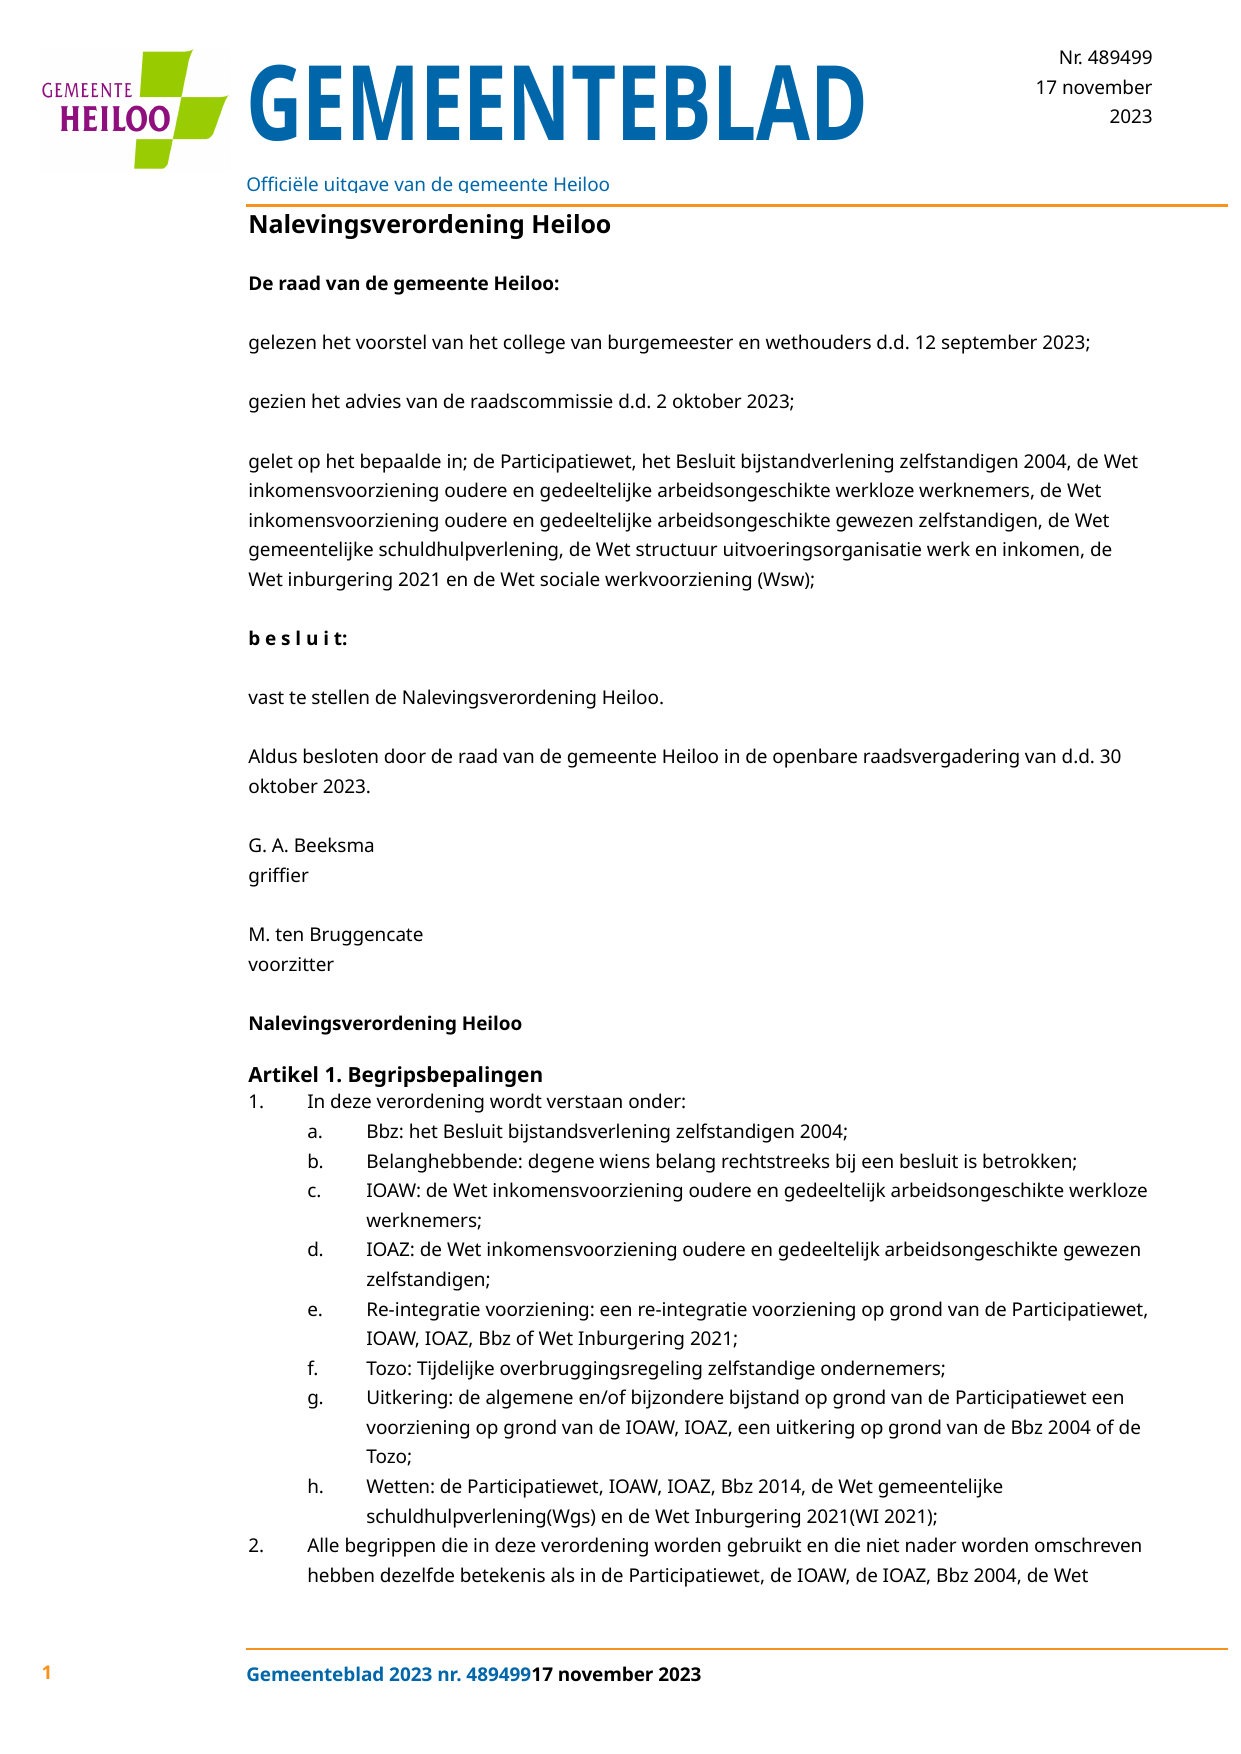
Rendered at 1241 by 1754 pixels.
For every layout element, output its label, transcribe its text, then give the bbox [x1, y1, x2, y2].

list Uitkering: de algemene en/of bijzondere bijstand op grond van de Participatiewet een voorziening op grond van de IOAW, IOAZ, een uitkering op grond van de Bbz 2004 of de Tozo; [307, 1384, 1152, 1469]
text vast te stellen de Nalevingsverordening Heiloo. [248, 684, 1152, 710]
text b e s l u i t: [248, 625, 1152, 651]
text De raad van de gemeente Heiloo: [248, 270, 1152, 296]
text G. A. Beeksma [248, 832, 1152, 858]
text gelet op het bepaalde in; de Participatiewet, het Besluit bijstandverlening zelfstandigen 2004, de Wet inkomensvoorziening oudere en gedeeltelijke arbeidsongeschikte werkloze werknemers, de Wet inkomensvoorziening oudere en gedeeltelijke arbeidsongeschikte gewezen zelfstandigen, de Wet gemeentelijke schuldhulpverlening, de Wet structuur uitvoeringsorganisatie werk en inkomen, de Wet inburgering 2021 en de Wet sociale werkvoorziening (Wsw); [248, 448, 1152, 592]
list Wetten: de Participatiewet, IOAW, IOAZ, Bbz 2014, de Wet gemeentelijke schuldhulpverlening(Wgs) en de Wet Inburgering 2021(WI 2021); [307, 1473, 1152, 1529]
list Bbz: het Besluit bijstandsverlening zelfstandigen 2004; [307, 1118, 1152, 1144]
list Re-integratie voorziening: een re-integratie voorziening op grond van de Participatiewet, IOAW, IOAZ, Bbz of Wet Inburgering 2021; [307, 1296, 1152, 1351]
text Artikel 1. Begripsbepalingen [248, 1060, 1152, 1089]
text voorzitter [248, 951, 1152, 976]
list IOAW: de Wet inkomensvoorziening oudere en gedeeltelijk arbeidsongeschikte werkloze werknemers; [307, 1177, 1152, 1233]
picture [41, 47, 231, 172]
text Aldus besloten door de raad van de gemeente Heiloo in de openbare raadsvergadering van d.d. 30 oktober 2023. [248, 744, 1152, 799]
list Tozo: Tijdelijke overbruggingsregeling zelfstandige ondernemers; [307, 1355, 1152, 1381]
list Alle begrippen die in deze verordening worden gebruikt en die niet nader worden omschreven hebben dezelfde betekenis als in de Participatiewet, de IOAW, de IOAZ, Bbz 2004, de Wet [248, 1532, 1152, 1588]
list IOAZ: de Wet inkomensvoorziening oudere en gedeeltelijk arbeidsongeschikte gewezen zelfstandigen; [307, 1237, 1152, 1292]
text M. ten Bruggencate [248, 921, 1152, 947]
list In deze verordening wordt verstaan onder: [248, 1089, 1152, 1114]
list Belanghebbende: degene wiens belang rechtstreeks bij een besluit is betrokken; [307, 1148, 1152, 1174]
text gelezen het voorstel van het college van burgemeester en wethouders d.d. 12 september 2023; [248, 329, 1152, 355]
text Nalevingsverordening Heiloo [248, 1010, 1152, 1036]
text Nalevingsverordening Heiloo [248, 207, 1152, 241]
text griffier [248, 862, 1152, 888]
text gezien het advies van de raadscommissie d.d. 2 oktober 2023; [248, 389, 1152, 414]
